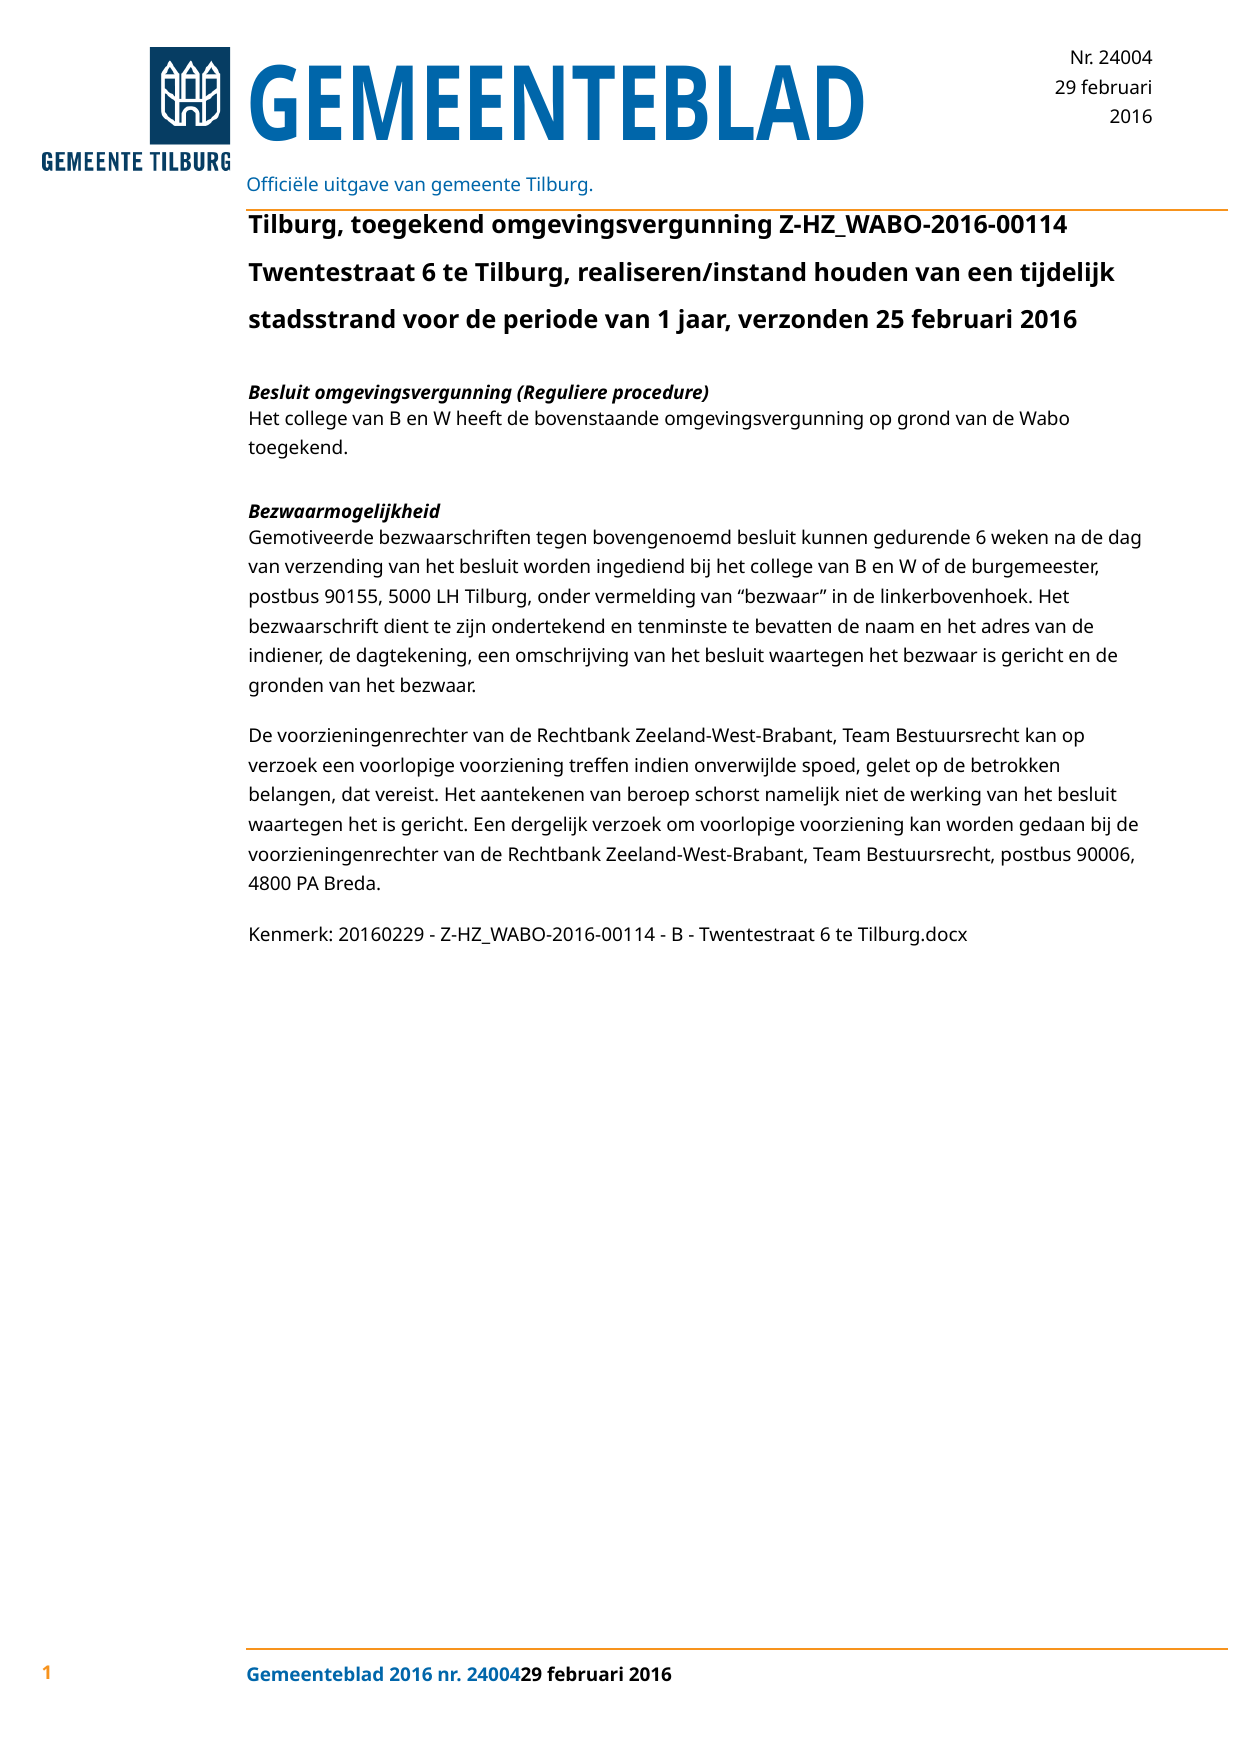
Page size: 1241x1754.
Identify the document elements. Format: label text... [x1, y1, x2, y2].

text Gemotiveerde bezwaarschriften tegen bovengenoemd besluit kunnen gedurende 6 weken na de dag van verzending van het besluit worden ingediend bij het college van B en W of de burgemeester, postbus 90155, 5000 LH Tilburg, onder vermelding van “bezwaar” in de linkerbovenhoek. Het bezwaarschrift dient te zijn ondertekend en tenminste te bevatten de naam en het adres van de indiener, de dagtekening, een omschrijving van het besluit waartegen het bezwaar is gericht en de gronden van het bezwaar. [248, 524, 1152, 698]
text Besluit omgevingsvergunning (Reguliere procedure) [248, 379, 1152, 405]
text De voorzieningenrechter van de Rechtbank Zeeland-West-Brabant, Team Bestuursrecht kan op verzoek een voorlopige voorziening treffen indien onverwijlde spoed, gelet op de betrokken belangen, dat vereist. Het aantekenen van beroep schorst namelijk niet de werking van het besluit waartegen het is gericht. Een dergelijk verzoek om voorlopige voorziening kan worden gedaan bij de voorzieningenrechter van de Rechtbank Zeeland-West-Brabant, Team Bestuursrecht, postbus 90006, 4800 PA Breda. [248, 722, 1152, 896]
text Het college van B en W heeft de bovenstaande omgevingsvergunning op grond van de Wabo toegekend. [248, 405, 1152, 460]
picture [41, 47, 231, 172]
text Bezwaarmogelijkheid [248, 498, 1152, 524]
text Tilburg, toegekend omgevingsvergunning Z-HZ_WABO-2016-00114 Twentestraat 6 te Tilburg, realiseren/instand houden van een tijdelijk stadsstrand voor de periode van 1 jaar, verzonden 25 februari 2016 [248, 211, 1152, 336]
text Kenmerk: 20160229 - Z-HZ_WABO-2016-00114 - B - Twentestraat 6 te Tilburg.docx [248, 921, 1152, 946]
